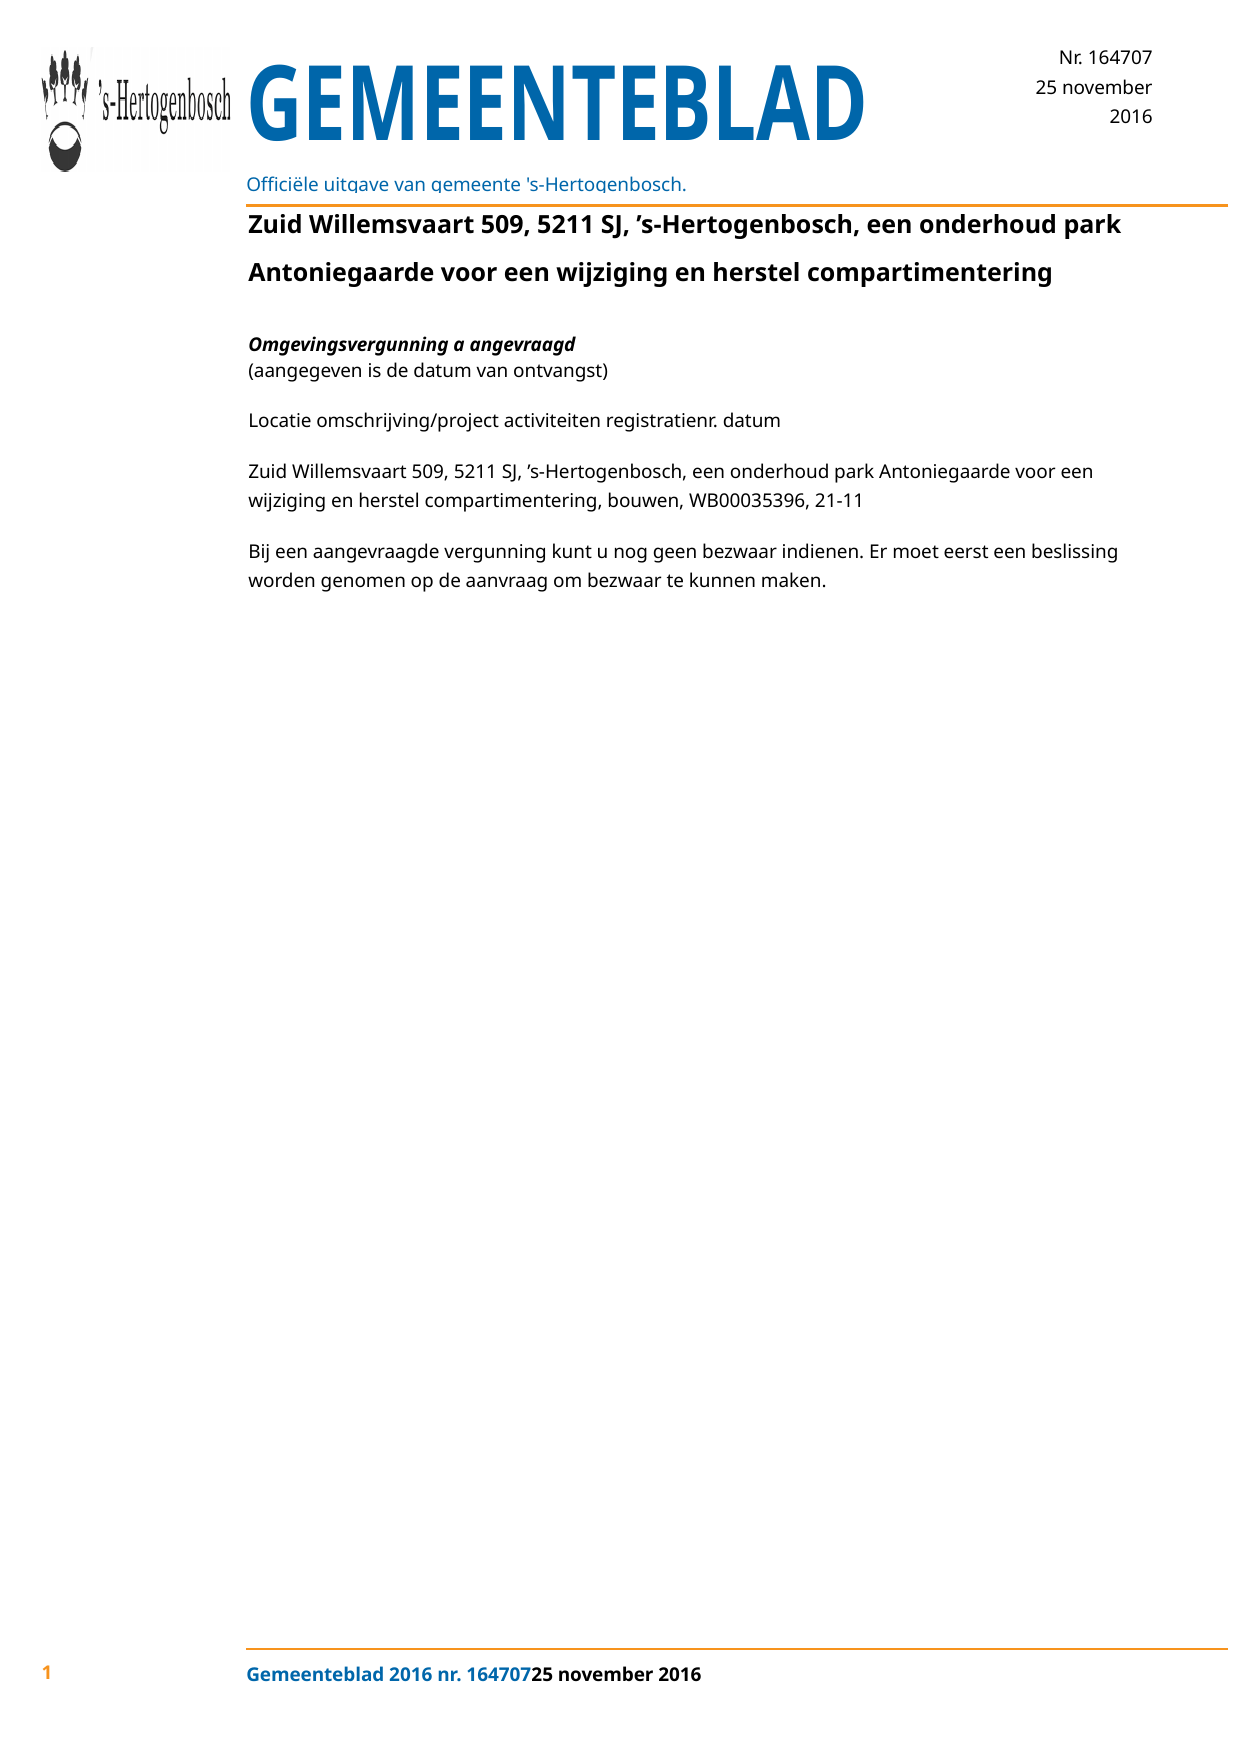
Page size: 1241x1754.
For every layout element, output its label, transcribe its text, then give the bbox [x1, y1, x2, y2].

text (aangegeven is de datum van ontvangst) [248, 357, 1152, 383]
picture [41, 47, 231, 172]
text Zuid Willemsvaart 509, 5211 SJ, ’s-Hertogenbosch, een onderhoud park Antoniegaarde voor een wijziging en herstel compartimentering, bouwen, WB00035396, 21-11 [248, 458, 1152, 513]
text Locatie omschrijving/project activiteiten registratienr. datum [248, 408, 1152, 433]
text Zuid Willemsvaart 509, 5211 SJ, ’s-Hertogenbosch, een onderhoud park Antoniegaarde voor een wijziging en herstel compartimentering [248, 207, 1152, 288]
text Bij een aangevraagde vergunning kunt u nog geen bezwaar indienen. Er moet eerst een beslissing worden genomen op de aanvraag om bezwaar te kunnen maken. [248, 538, 1152, 593]
text Omgevingsvergunning a angevraagd [248, 331, 1152, 357]
